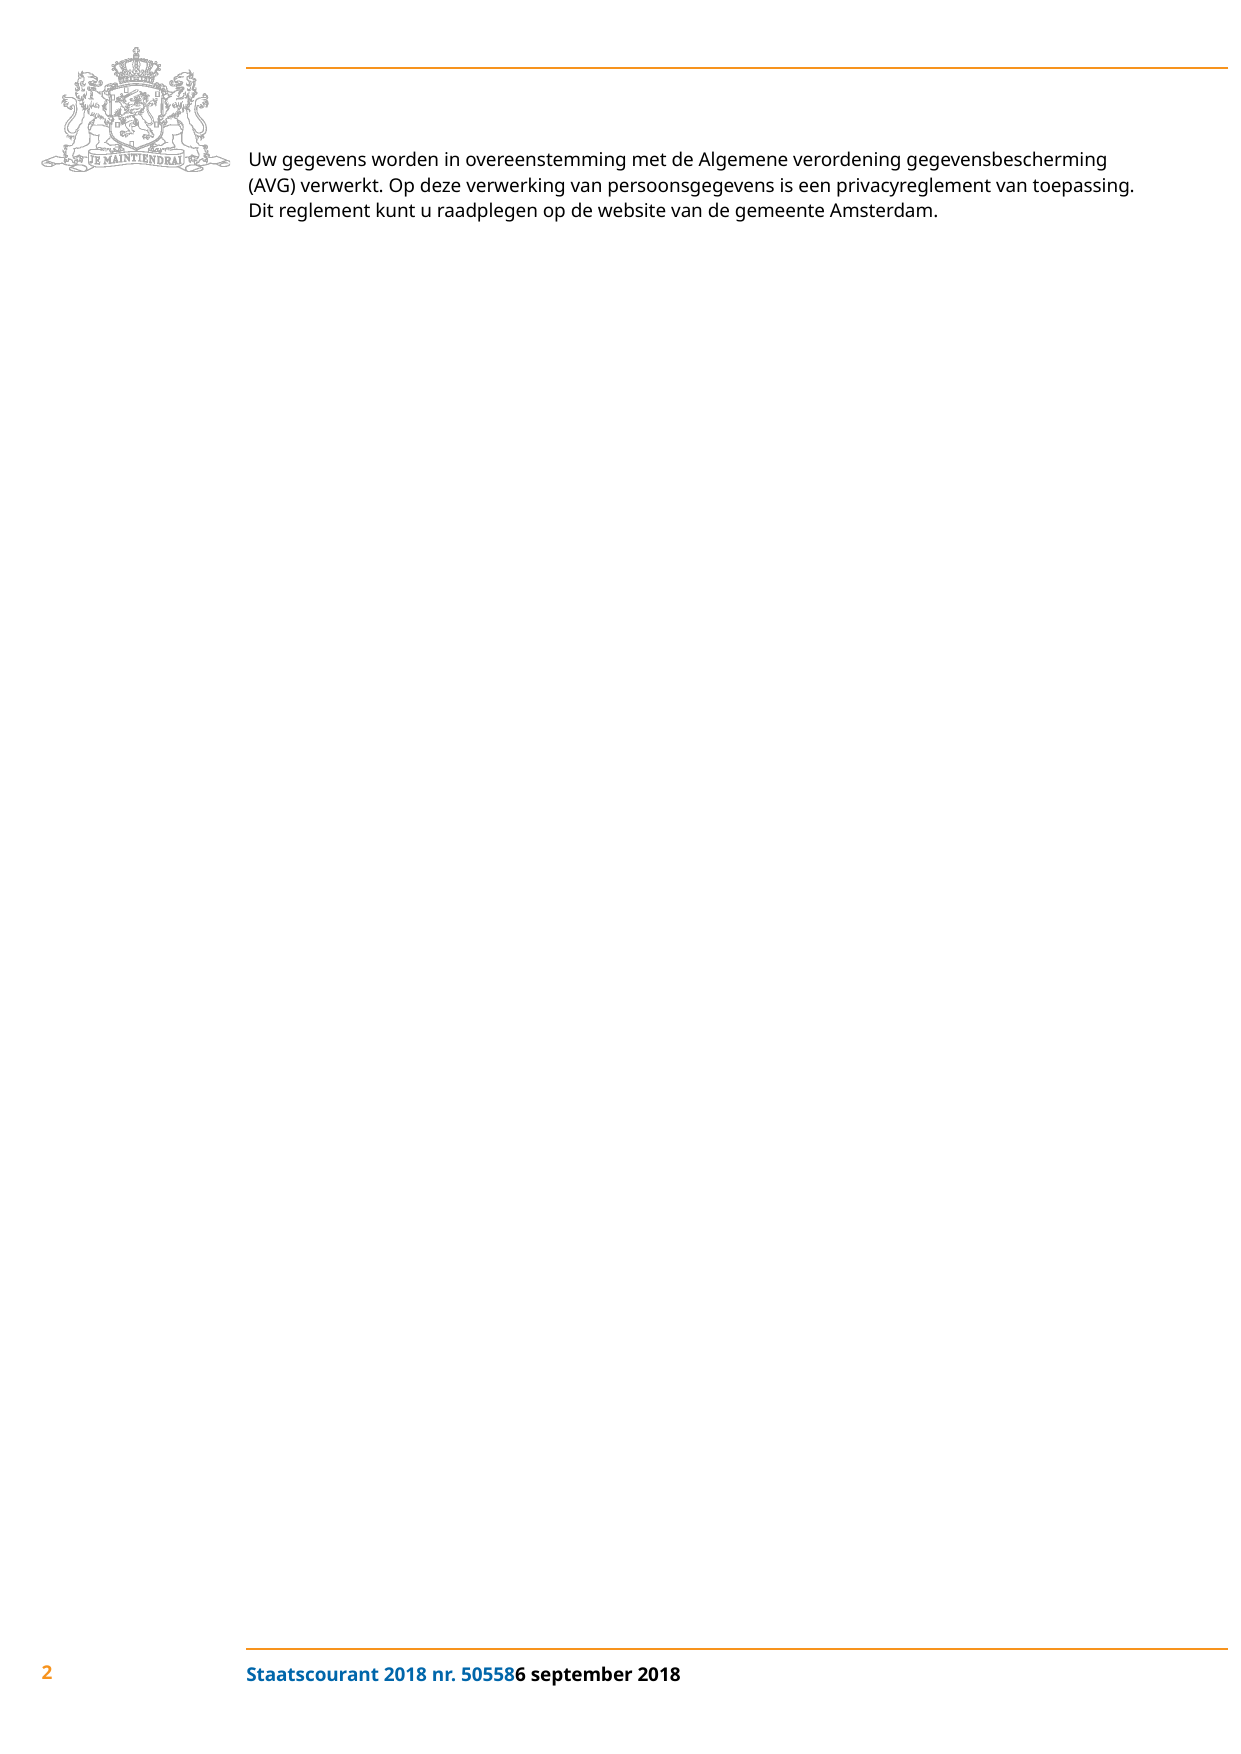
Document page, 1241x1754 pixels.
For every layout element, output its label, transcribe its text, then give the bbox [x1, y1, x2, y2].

text Uw gegevens worden in overeenstemming met de Algemene verordening gegevensbescherming (AVG) verwerkt. Op deze verwerking van persoonsgegevens is een privacyreglement van toepassing. Dit reglement kunt u raadplegen op de website van de gemeente Amsterdam. [248, 146, 1152, 223]
picture [41, 47, 231, 172]
